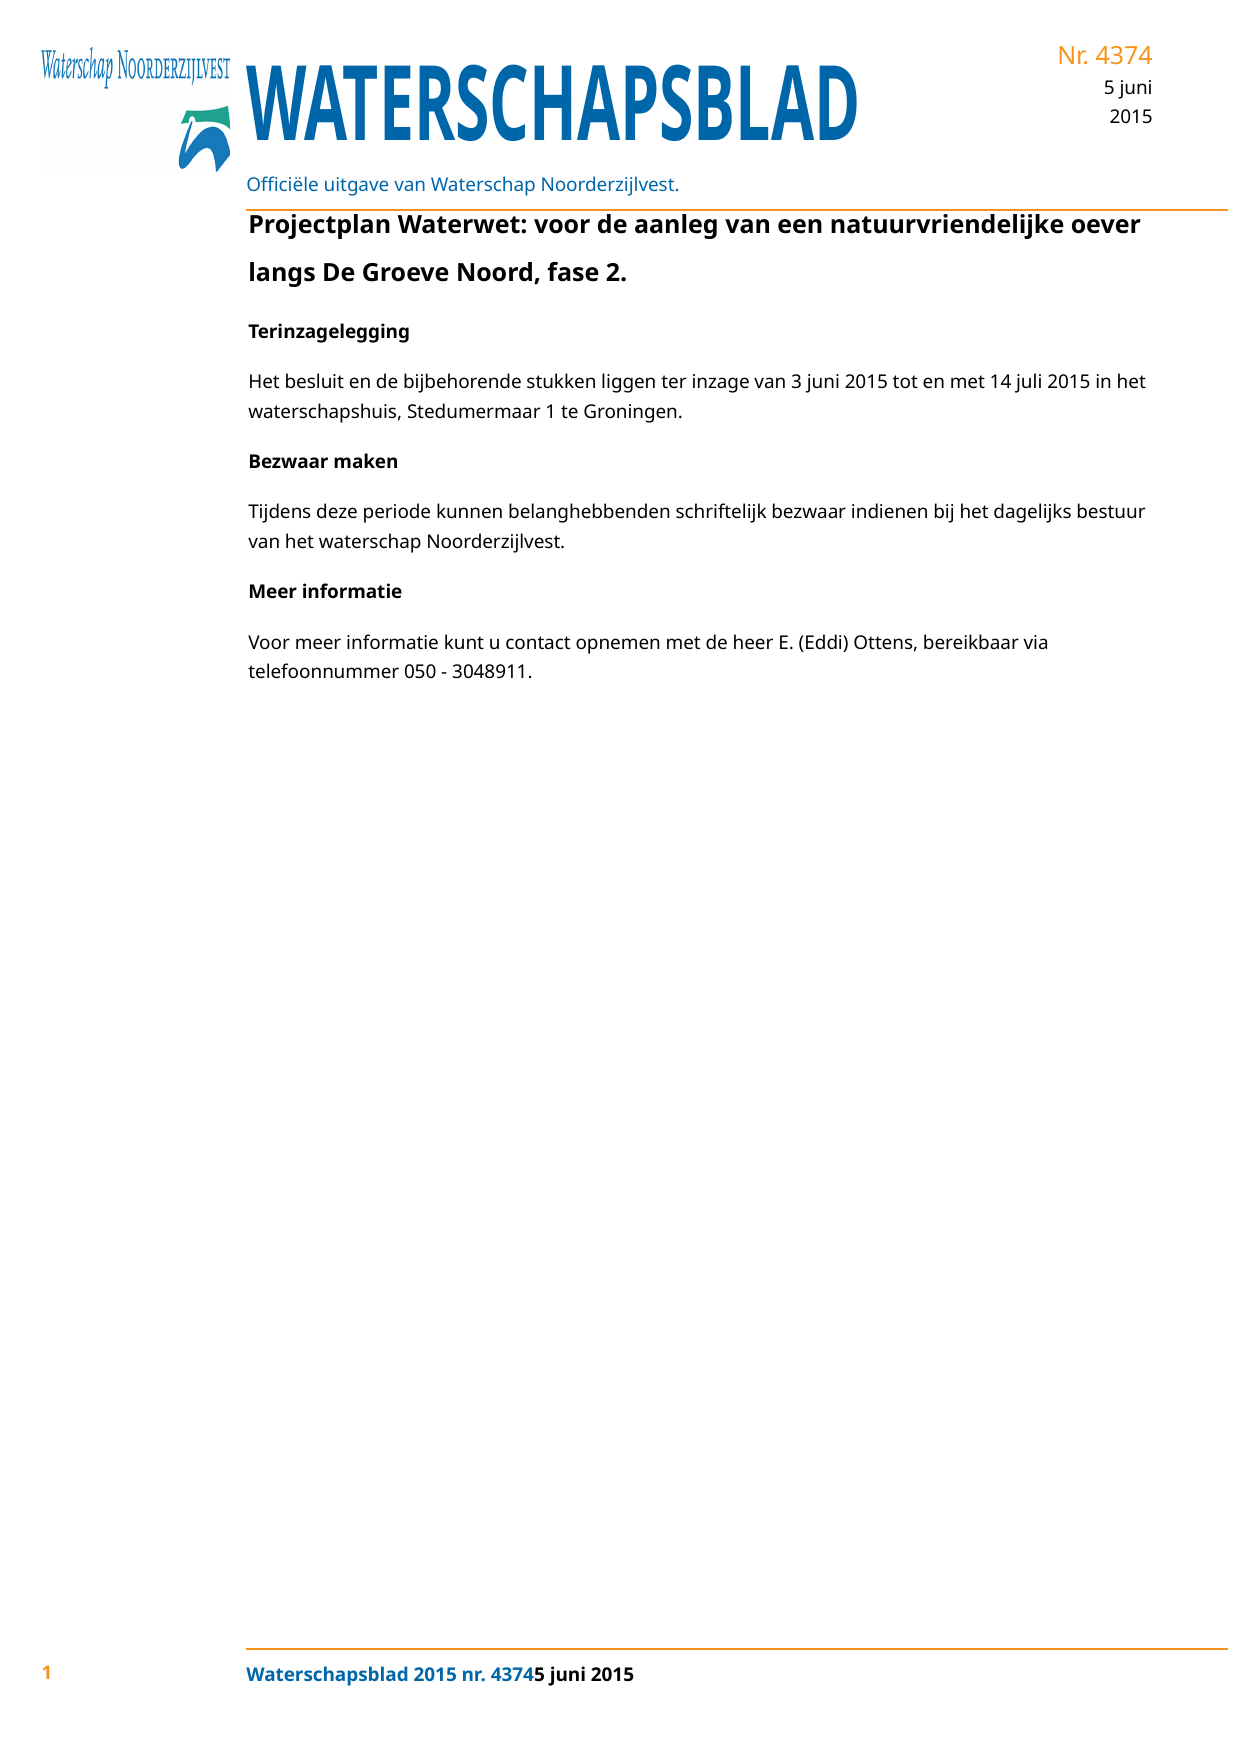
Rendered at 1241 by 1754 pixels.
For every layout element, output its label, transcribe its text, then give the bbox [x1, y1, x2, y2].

text Meer informatie [248, 579, 1152, 604]
text Projectplan Waterwet: voor de aanleg van een natuurvriendelijke oever langs De Groeve Noord, fase 2. [248, 211, 1152, 288]
text Terinzagelegging [248, 318, 1152, 344]
text Het besluit en de bijbehorende stukken liggen ter inzage van 3 juni 2015 tot en met 14 juli 2015 in het waterschapshuis, Stedumermaar 1 te Groningen. [248, 368, 1152, 424]
text Voor meer informatie kunt u contact opnemen met de heer E. (Eddi) Ottens, bereikbaar via telefoonnummer 050 - 3048911. [248, 629, 1152, 684]
text Tijdens deze periode kunnen belanghebbenden schriftelijk bezwaar indienen bij het dagelijks bestuur van het waterschap Noorderzijlvest. [248, 499, 1152, 554]
text Bezwaar maken [248, 448, 1152, 474]
picture [41, 47, 231, 172]
